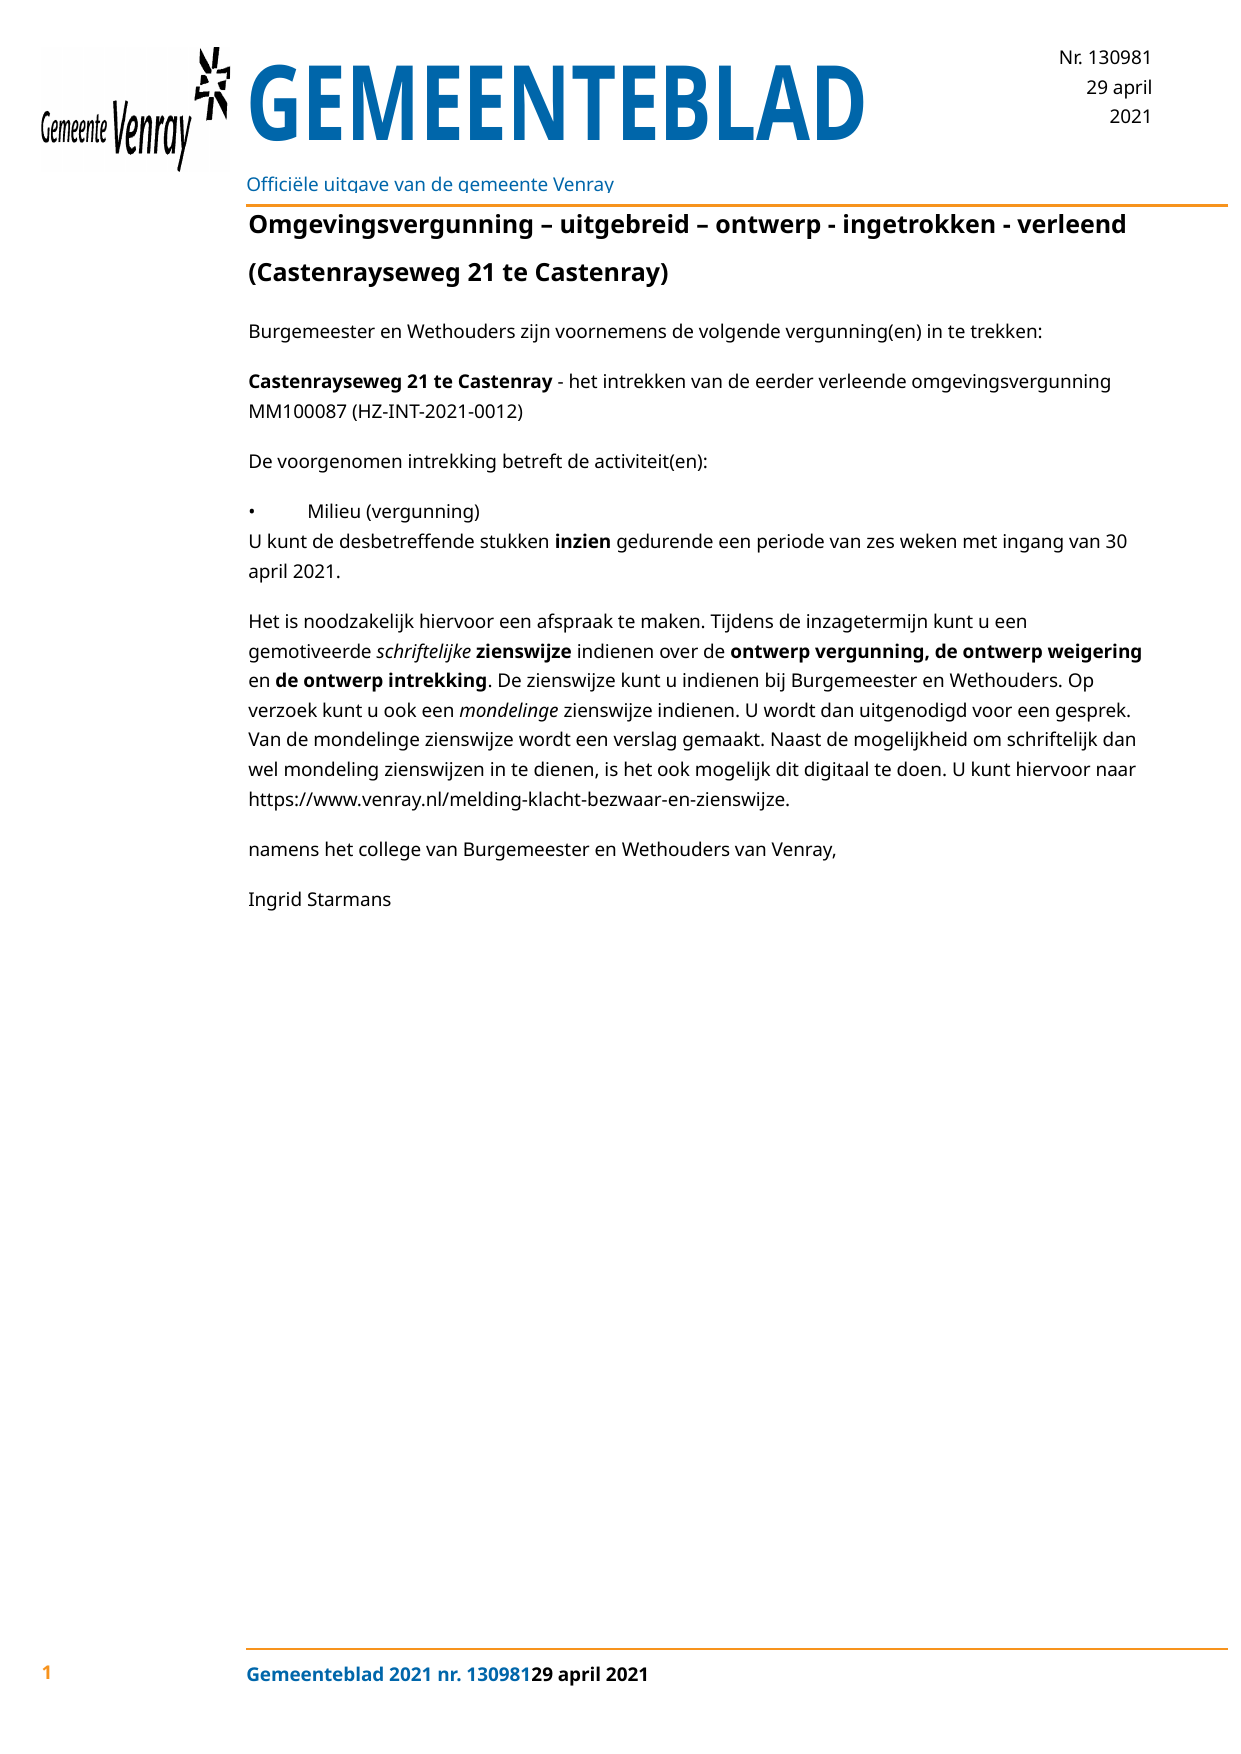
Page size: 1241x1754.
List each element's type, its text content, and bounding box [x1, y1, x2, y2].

list Milieu (vergunning) [248, 499, 1152, 524]
text De voorgenomen intrekking betreft de activiteit(en): [248, 448, 1152, 474]
text U kunt de desbetreffende stukken inzien gedurende een periode van zes weken met ingang van 30 april 2021. [248, 528, 1152, 584]
text namens het college van Burgemeester en Wethouders van Venray, [248, 836, 1152, 862]
text Burgemeester en Wethouders zijn voornemens de volgende vergunning(en) in te trekken: [248, 318, 1152, 344]
text Ingrid Starmans [248, 887, 1152, 912]
text Castenrayseweg 21 te Castenray - het intrekken van de eerder verleende omgevingsvergunning MM100087 (HZ-INT-2021-0012) [248, 368, 1152, 424]
picture [41, 47, 231, 172]
text Omgevingsvergunning – uitgebreid – ontwerp - ingetrokken - verleend (Castenrayseweg 21 te Castenray) [248, 207, 1152, 288]
text Het is noodzakelijk hiervoor een afspraak te maken. Tijdens de inzagetermijn kunt u een gemotiveerde schriftelijke zienswijze indienen over de ontwerp vergunning, de ontwerp weigering en de ontwerp intrekking. De zienswijze kunt u indienen bij Burgemeester en Wethouders. Op verzoek kunt u ook een mondelinge zienswijze indienen. U wordt dan uitgenodigd voor een gesprek. Van de mondelinge zienswijze wordt een verslag gemaakt. Naast de mogelijkheid om schriftelijk dan wel mondeling zienswijzen in te dienen, is het ook mogelijk dit digitaal te doen. U kunt hiervoor naar https://www.venray.nl/melding-klacht-bezwaar-en-zienswijze. [248, 608, 1152, 812]
